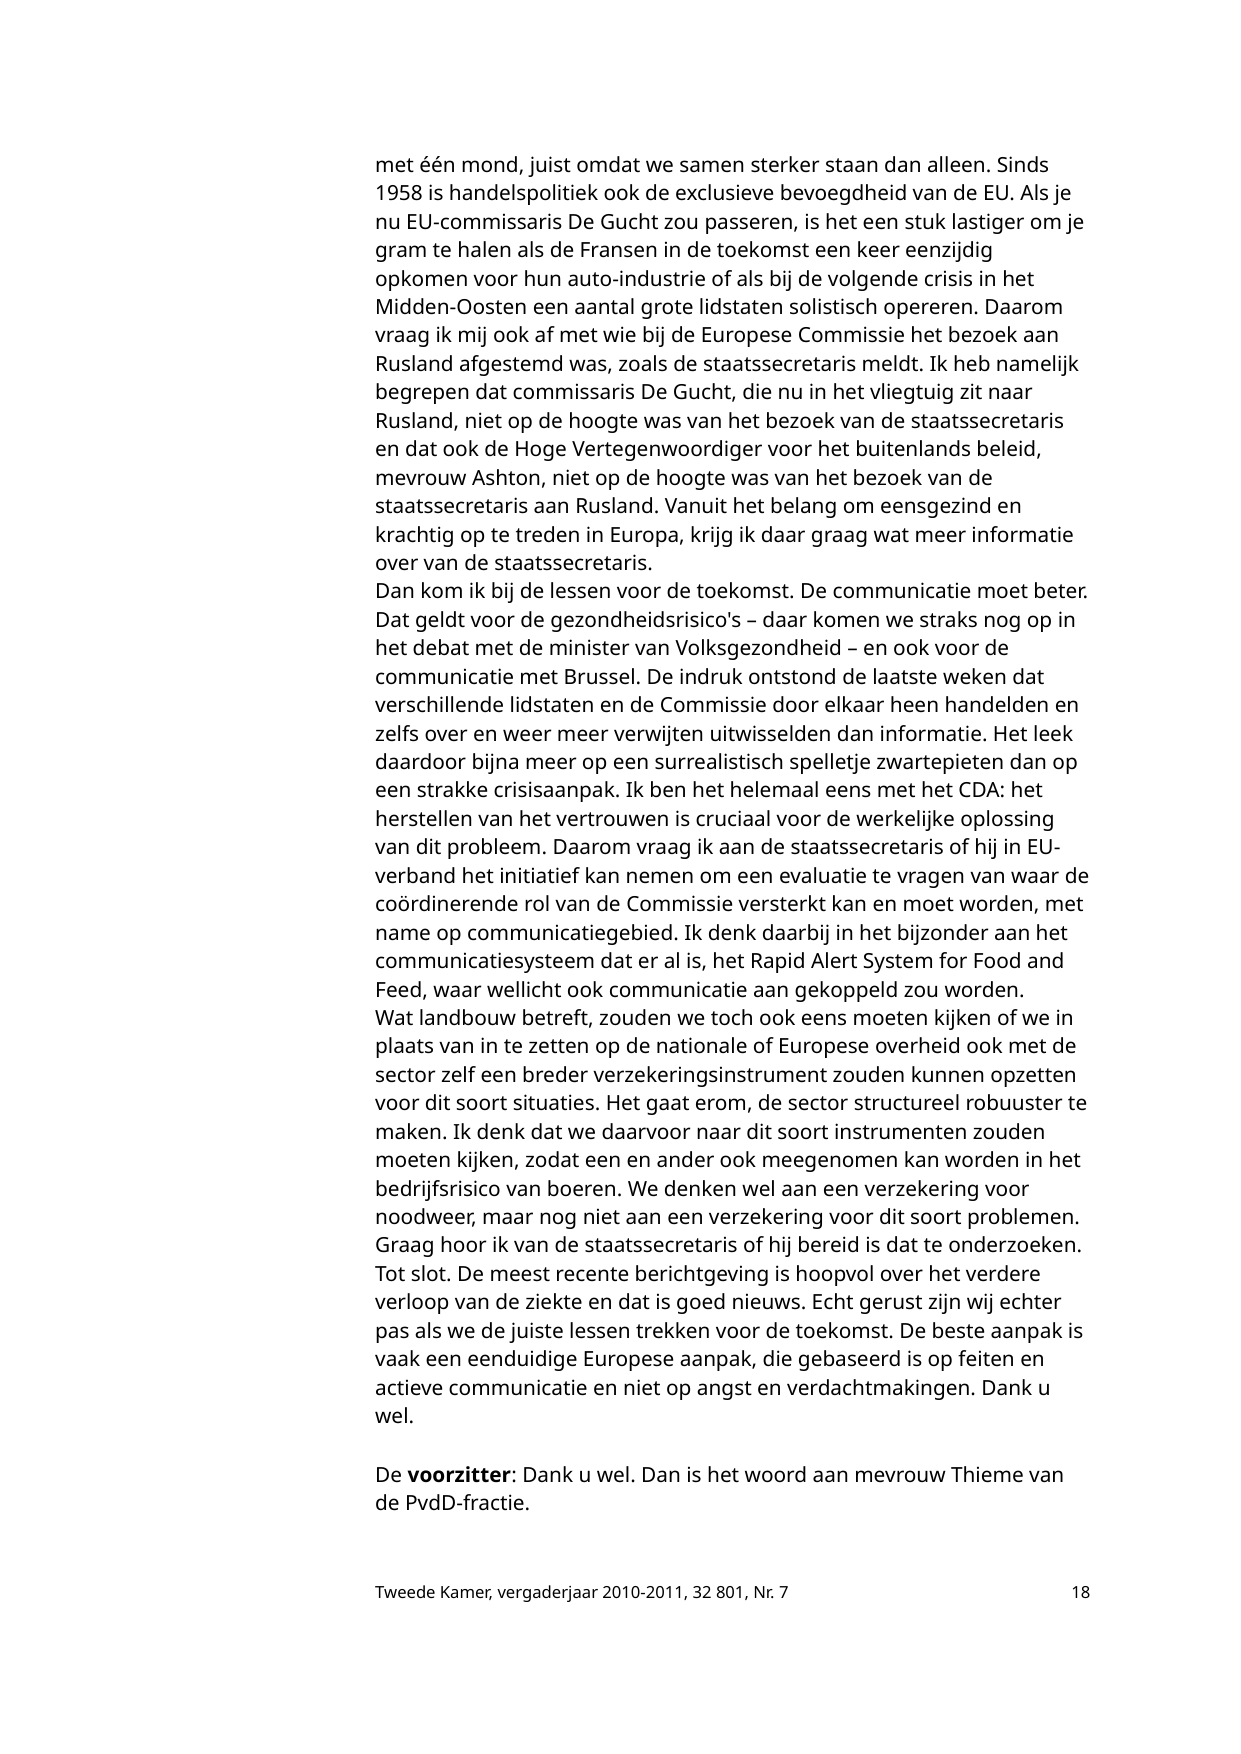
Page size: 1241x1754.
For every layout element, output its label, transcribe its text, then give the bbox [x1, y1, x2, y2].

text De voorzitter: Dank u wel. Dan is het woord aan mevrouw Thieme van de PvdD-fractie. [375, 1460, 1090, 1517]
text Wat landbouw betreft, zouden we toch ook eens moeten kijken of we in plaats van in te zetten op de nationale of Europese overheid ook met de sector zelf een breder verzekeringsinstrument zouden kunnen opzetten voor dit soort situaties. Het gaat erom, de sector structureel robuuster te maken. Ik denk dat we daarvoor naar dit soort instrumenten zouden moeten kijken, zodat een en ander ook meegenomen kan worden in het bedrijfsrisico van boeren. We denken wel aan een verzekering voor noodweer, maar nog niet aan een verzekering voor dit soort problemen. Graag hoor ik van de staatssecretaris of hij bereid is dat te onderzoeken. [375, 1003, 1090, 1259]
text met één mond, juist omdat we samen sterker staan dan alleen. Sinds 1958 is handelspolitiek ook de exclusieve bevoegdheid van de EU. Als je nu EU-commissaris De Gucht zou passeren, is het een stuk lastiger om je gram te halen als de Fransen in de toekomst een keer eenzijdig opkomen voor hun auto-industrie of als bij de volgende crisis in het Midden-Oosten een aantal grote lidstaten solistisch opereren. Daarom vraag ik mij ook af met wie bij de Europese Commissie het bezoek aan Rusland afgestemd was, zoals de staatssecretaris meldt. Ik heb namelijk begrepen dat commissaris De Gucht, die nu in het vliegtuig zit naar Rusland, niet op de hoogte was van het bezoek van de staatssecretaris en dat ook de Hoge Vertegenwoordiger voor het buitenlands beleid, mevrouw Ashton, niet op de hoogte was van het bezoek van de staatssecretaris aan Rusland. Vanuit het belang om eensgezind en krachtig op te treden in Europa, krijg ik daar graag wat meer informatie over van de staatssecretaris. [375, 150, 1090, 577]
text Tot slot. De meest recente berichtgeving is hoopvol over het verdere verloop van de ziekte en dat is goed nieuws. Echt gerust zijn wij echter pas als we de juiste lessen trekken voor de toekomst. De beste aanpak is vaak een eenduidige Europese aanpak, die gebaseerd is op feiten en actieve communicatie en niet op angst en verdachtmakingen. Dank u wel. [375, 1259, 1090, 1430]
text Dan kom ik bij de lessen voor de toekomst. De communicatie moet beter. Dat geldt voor de gezondheidsrisico's – daar komen we straks nog op in het debat met de minister van Volksgezondheid – en ook voor de communicatie met Brussel. De indruk ontstond de laatste weken dat verschillende lidstaten en de Commissie door elkaar heen handelden en zelfs over en weer meer verwijten uitwisselden dan informatie. Het leek daardoor bijna meer op een surrealistisch spelletje zwartepieten dan op een strakke crisisaanpak. Ik ben het helemaal eens met het CDA: het herstellen van het vertrouwen is cruciaal voor de werkelijke oplossing van dit probleem. Daarom vraag ik aan de staatssecretaris of hij in EU-verband het initiatief kan nemen om een evaluatie te vragen van waar de coördinerende rol van de Commissie versterkt kan en moet worden, met name op communicatiegebied. Ik denk daarbij in het bijzonder aan het communicatiesysteem dat er al is, het Rapid Alert System for Food and Feed, waar wellicht ook communicatie aan gekoppeld zou worden. [375, 577, 1090, 1003]
